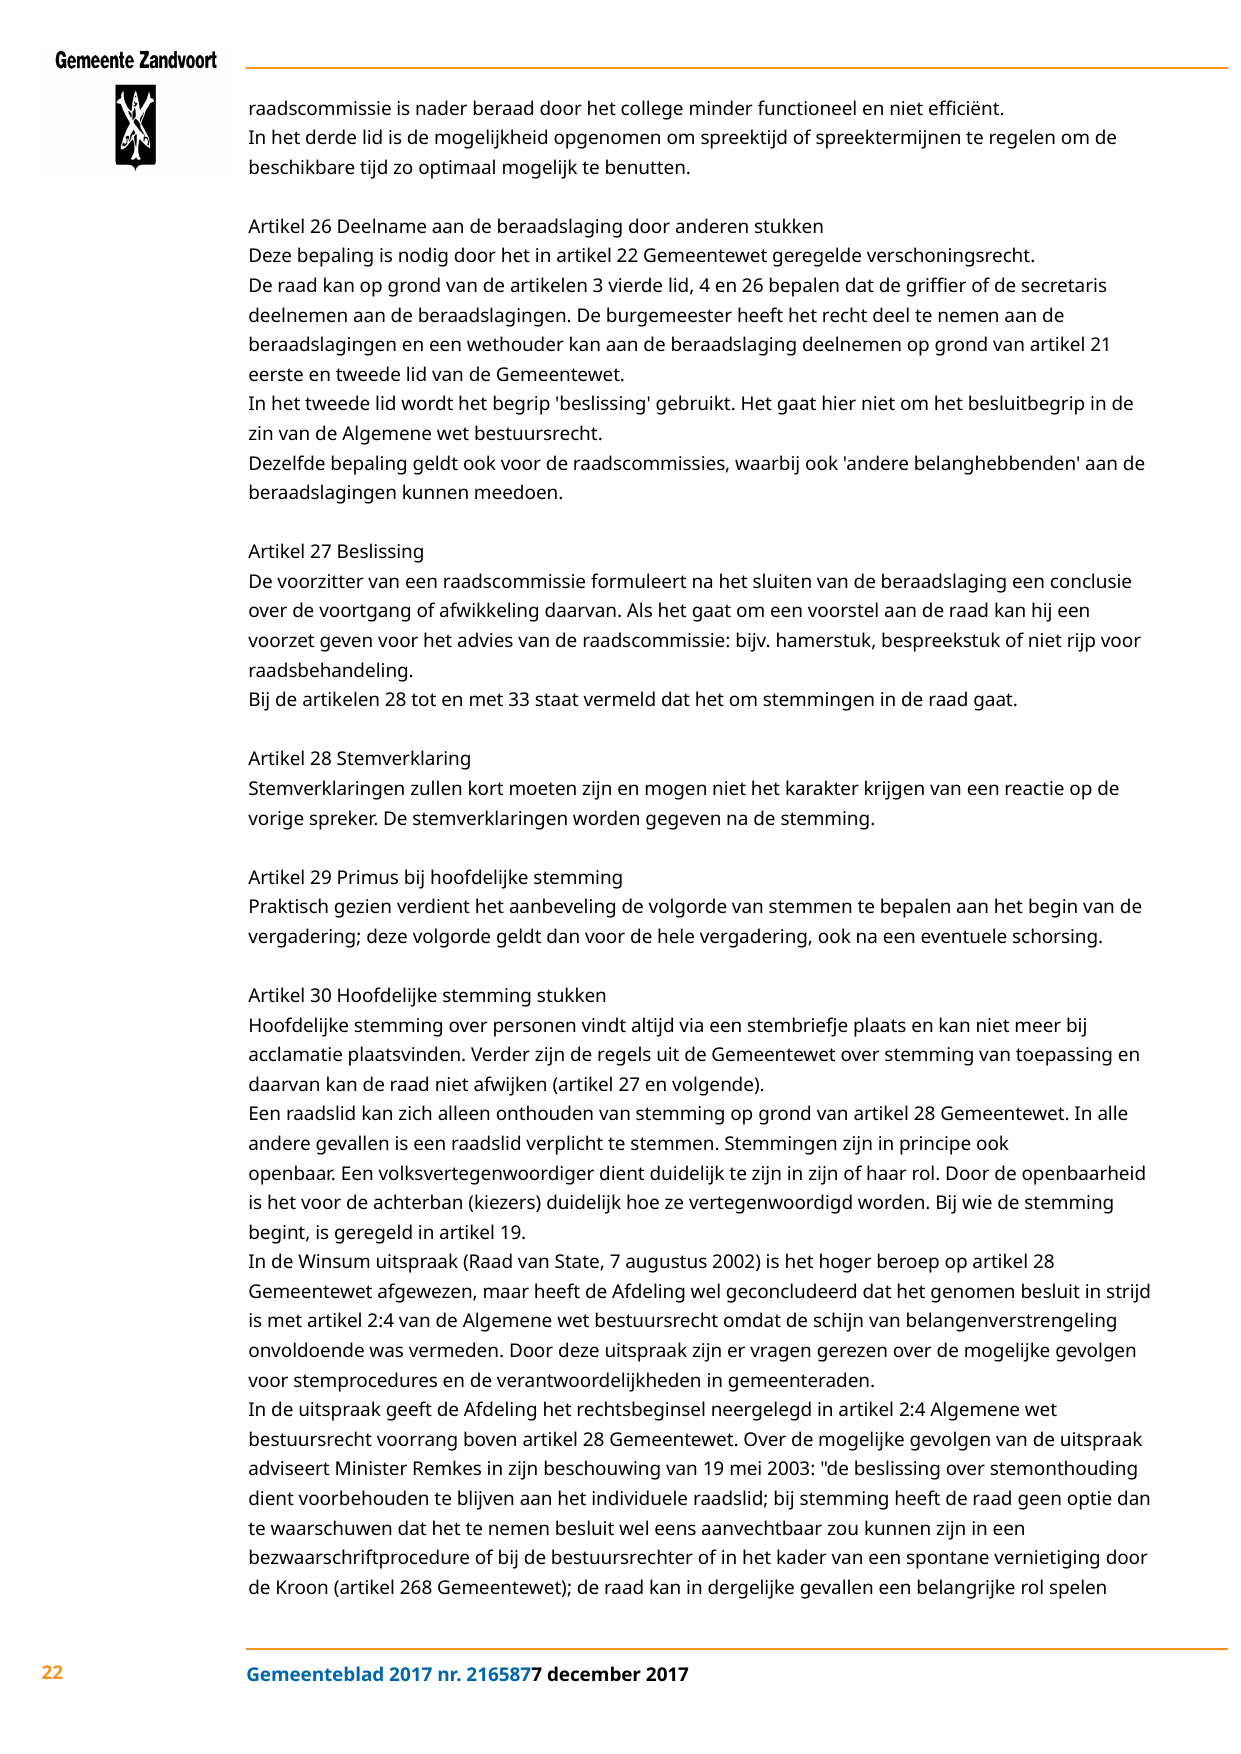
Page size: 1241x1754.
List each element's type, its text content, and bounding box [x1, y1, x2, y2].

text openbaar. Een volksvertegenwoordiger dient duidelijk te zijn in zijn of haar rol. Door de openbaarheid is het voor de achterban (kiezers) duidelijk hoe ze vertegenwoordigd worden. Bij wie de stemming begint, is geregeld in artikel 19. [248, 1160, 1152, 1245]
text Deze bepaling is nodig door het in artikel 22 Gemeentewet geregelde verschoningsrecht. [248, 243, 1152, 268]
text De raad kan op grond van de artikelen 3 vierde lid, 4 en 26 bepalen dat de griffier of de secretaris deelnemen aan de beraadslagingen. De burgemeester heeft het recht deel te nemen aan de beraadslagingen en een wethouder kan aan de beraadslaging deelnemen op grond van artikel 21 eerste en tweede lid van de Gemeentewet. [248, 272, 1152, 387]
text Artikel 29 Primus bij hoofdelijke stemming [248, 864, 1152, 890]
text Artikel 30 Hoofdelijke stemming stukken [248, 982, 1152, 1008]
text In de Winsum uitspraak (Raad van State, 7 augustus 2002) is het hoger beroep op artikel 28 Gemeentewet afgewezen, maar heeft de Afdeling wel geconcludeerd dat het genomen besluit in strijd is met artikel 2:4 van de Algemene wet bestuursrecht omdat de schijn van belangenverstrengeling onvoldoende was vermeden. Door deze uitspraak zijn er vragen gerezen over de mogelijke gevolgen voor stemprocedures en de verantwoordelijkheden in gemeenteraden. [248, 1248, 1152, 1393]
text Stemverklaringen zullen kort moeten zijn en mogen niet het karakter krijgen van een reactie op de vorige spreker. De stemverklaringen worden gegeven na de stemming. [248, 775, 1152, 831]
text Een raadslid kan zich alleen onthouden van stemming op grond van artikel 28 Gemeentewet. In alle andere gevallen is een raadslid verplicht te stemmen. Stemmingen zijn in principe ook [248, 1101, 1152, 1156]
text Artikel 28 Stemverklaring [248, 746, 1152, 771]
text De voorzitter van een raadscommissie formuleert na het sluiten van de beraadslaging een conclusie over de voortgang of afwikkeling daarvan. Als het gaat om een voorstel aan de raad kan hij een voorzet geven voor het advies van de raadscommissie: bijv. hamerstuk, bespreekstuk of niet rijp voor raadsbehandeling. [248, 568, 1152, 683]
text In het derde lid is de mogelijkheid opgenomen om spreektijd of spreektermijnen te regelen om de beschikbare tijd zo optimaal mogelijk te benutten. [248, 124, 1152, 180]
text Praktisch gezien verdient het aanbeveling de volgorde van stemmen te bepalen aan het begin van de vergadering; deze volgorde geldt dan voor de hele vergadering, ook na een eventuele schorsing. [248, 893, 1152, 949]
text In de uitspraak geeft de Afdeling het rechtsbeginsel neergelegd in artikel 2:4 Algemene wet bestuursrecht voorrang boven artikel 28 Gemeentewet. Over de mogelijke gevolgen van de uitspraak adviseert Minister Remkes in zijn beschouwing van 19 mei 2003: "de beslissing over stemonthouding dient voorbehouden te blijven aan het individuele raadslid; bij stemming heeft de raad geen optie dan te waarschuwen dat het te nemen besluit wel eens aanvechtbaar zou kunnen zijn in een bezwaarschriftprocedure of bij de bestuursrechter of in het kader van een spontane vernietiging door de Kroon (artikel 268 Gemeentewet); de raad kan in dergelijke gevallen een belangrijke rol spelen [248, 1396, 1152, 1600]
text Bij de artikelen 28 tot en met 33 staat vermeld dat het om stemmingen in de raad gaat. [248, 686, 1152, 712]
text Artikel 26 Deelname aan de beraadslaging door anderen stukken [248, 213, 1152, 239]
text acclamatie plaatsvinden. Verder zijn de regels uit de Gemeentewet over stemming van toepassing en daarvan kan de raad niet afwijken (artikel 27 en volgende). [248, 1041, 1152, 1097]
text Hoofdelijke stemming over personen vindt altijd via een stembriefje plaats en kan niet meer bij [248, 1012, 1152, 1038]
text In het tweede lid wordt het begrip 'beslissing' gebruikt. Het gaat hier niet om het besluitbegrip in de zin van de Algemene wet bestuursrecht. [248, 391, 1152, 446]
picture [41, 47, 231, 172]
text raadscommissie is nader beraad door het college minder functioneel en niet efficiënt. [248, 95, 1152, 121]
text Dezelfde bepaling geldt ook voor de raadscommissies, waarbij ook 'andere belanghebbenden' aan de beraadslagingen kunnen meedoen. [248, 450, 1152, 505]
text Artikel 27 Beslissing [248, 538, 1152, 564]
